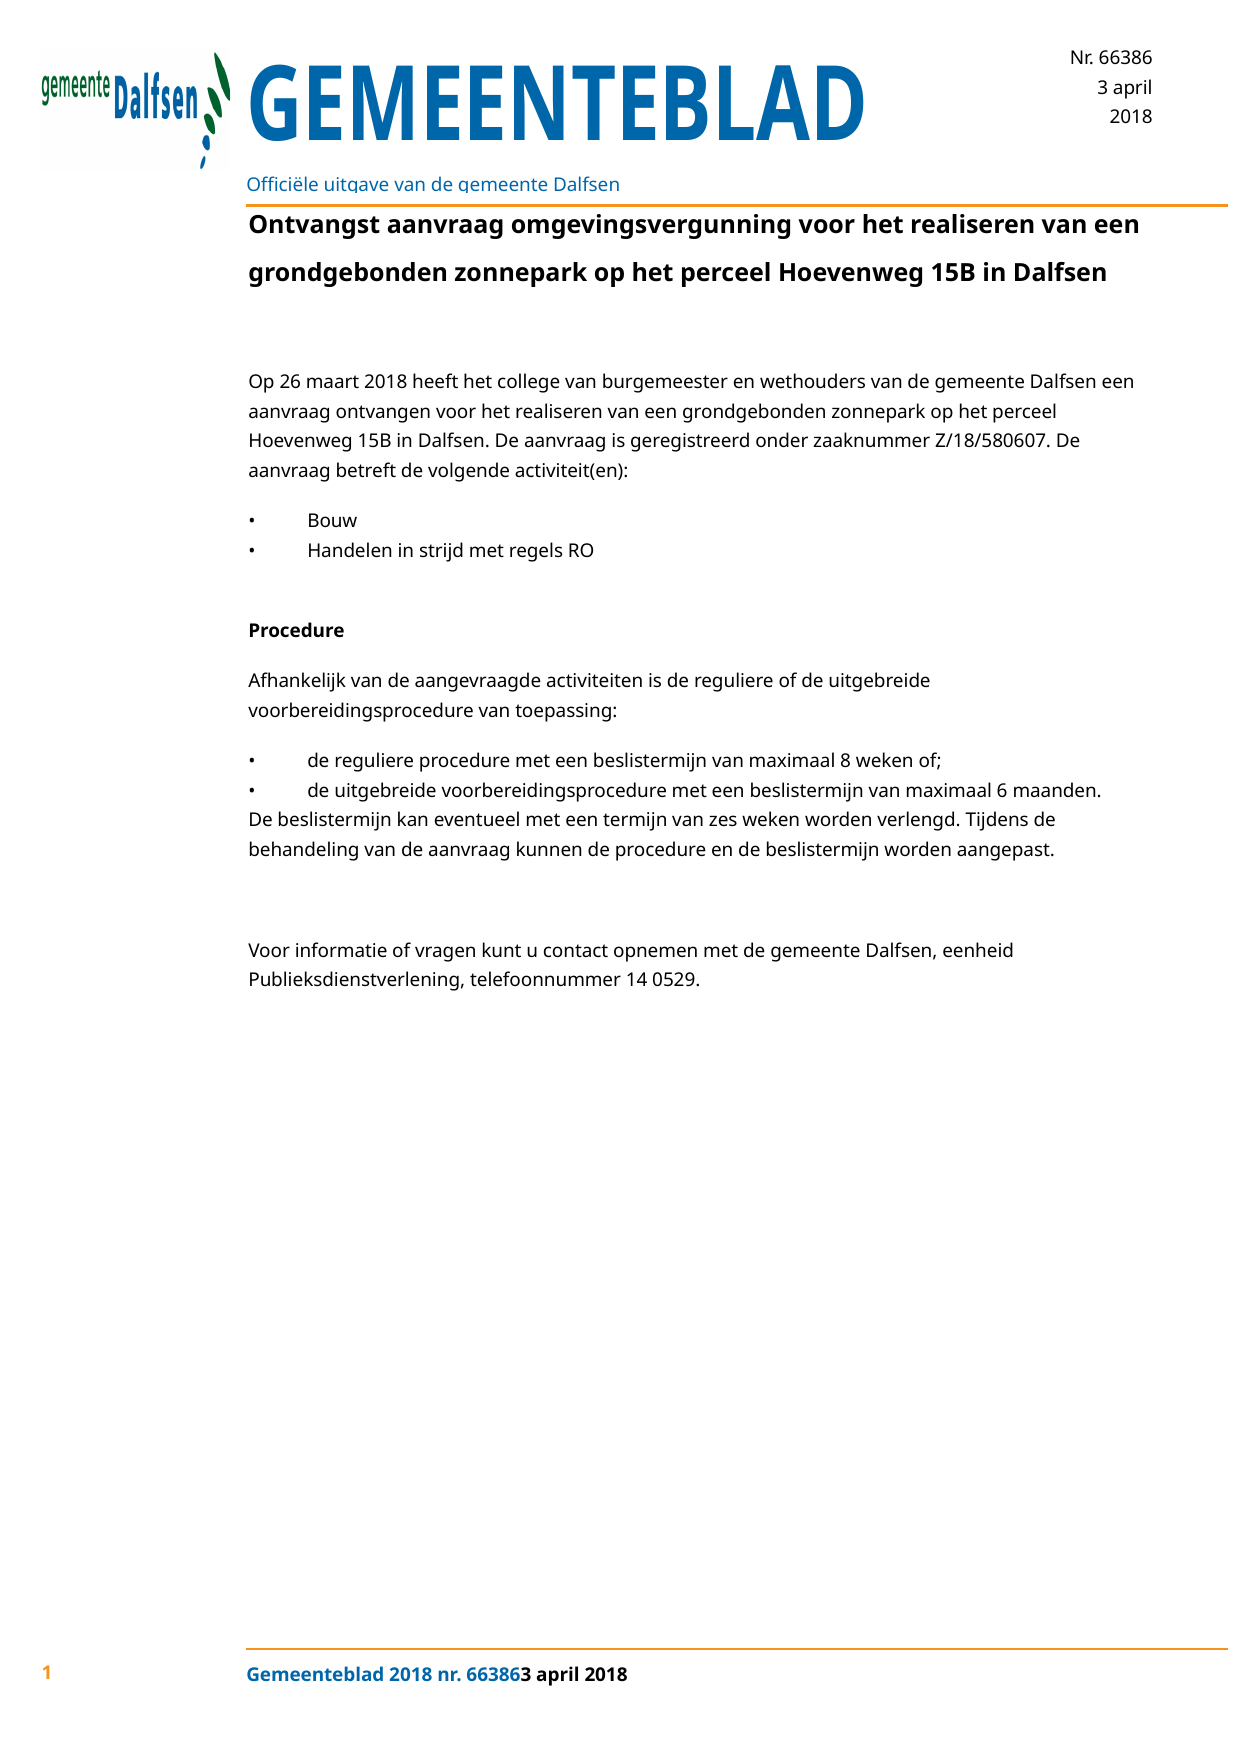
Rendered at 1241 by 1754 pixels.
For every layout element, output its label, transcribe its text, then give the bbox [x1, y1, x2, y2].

list de reguliere procedure met een beslistermijn van maximaal 8 weken of; [248, 747, 1152, 773]
text Afhankelijk van de aangevraagde activiteiten is de reguliere of de uitgebreide voorbereidingsprocedure van toepassing: [248, 667, 1152, 723]
text Procedure [248, 617, 1152, 643]
text De beslistermijn kan eventueel met een termijn van zes weken worden verlengd. Tijdens de behandeling van de aanvraag kunnen de procedure en de beslistermijn worden aangepast. [248, 807, 1152, 862]
text Op 26 maart 2018 heeft het college van burgemeester en wethouders van de gemeente Dalfsen een aanvraag ontvangen voor het realiseren van een grondgebonden zonnepark op het perceel Hoevenweg 15B in Dalfsen. De aanvraag is geregistreerd onder zaaknummer Z/18/580607. De aanvraag betreft de volgende activiteit(en): [248, 368, 1152, 483]
text Voor informatie of vragen kunt u contact opnemen met de gemeente Dalfsen, eenheid Publieksdienstverlening, telefoonnummer 14 0529. [248, 937, 1152, 992]
list Bouw [248, 507, 1152, 533]
list de uitgebreide voorbereidingsprocedure met een beslistermijn van maximaal 6 maanden. [248, 777, 1152, 803]
picture [41, 47, 231, 172]
text Ontvangst aanvraag omgevingsvergunning voor het realiseren van een grondgebonden zonnepark op het perceel Hoevenweg 15B in Dalfsen [248, 207, 1152, 288]
list Handelen in strijd met regels RO [248, 537, 1152, 563]
